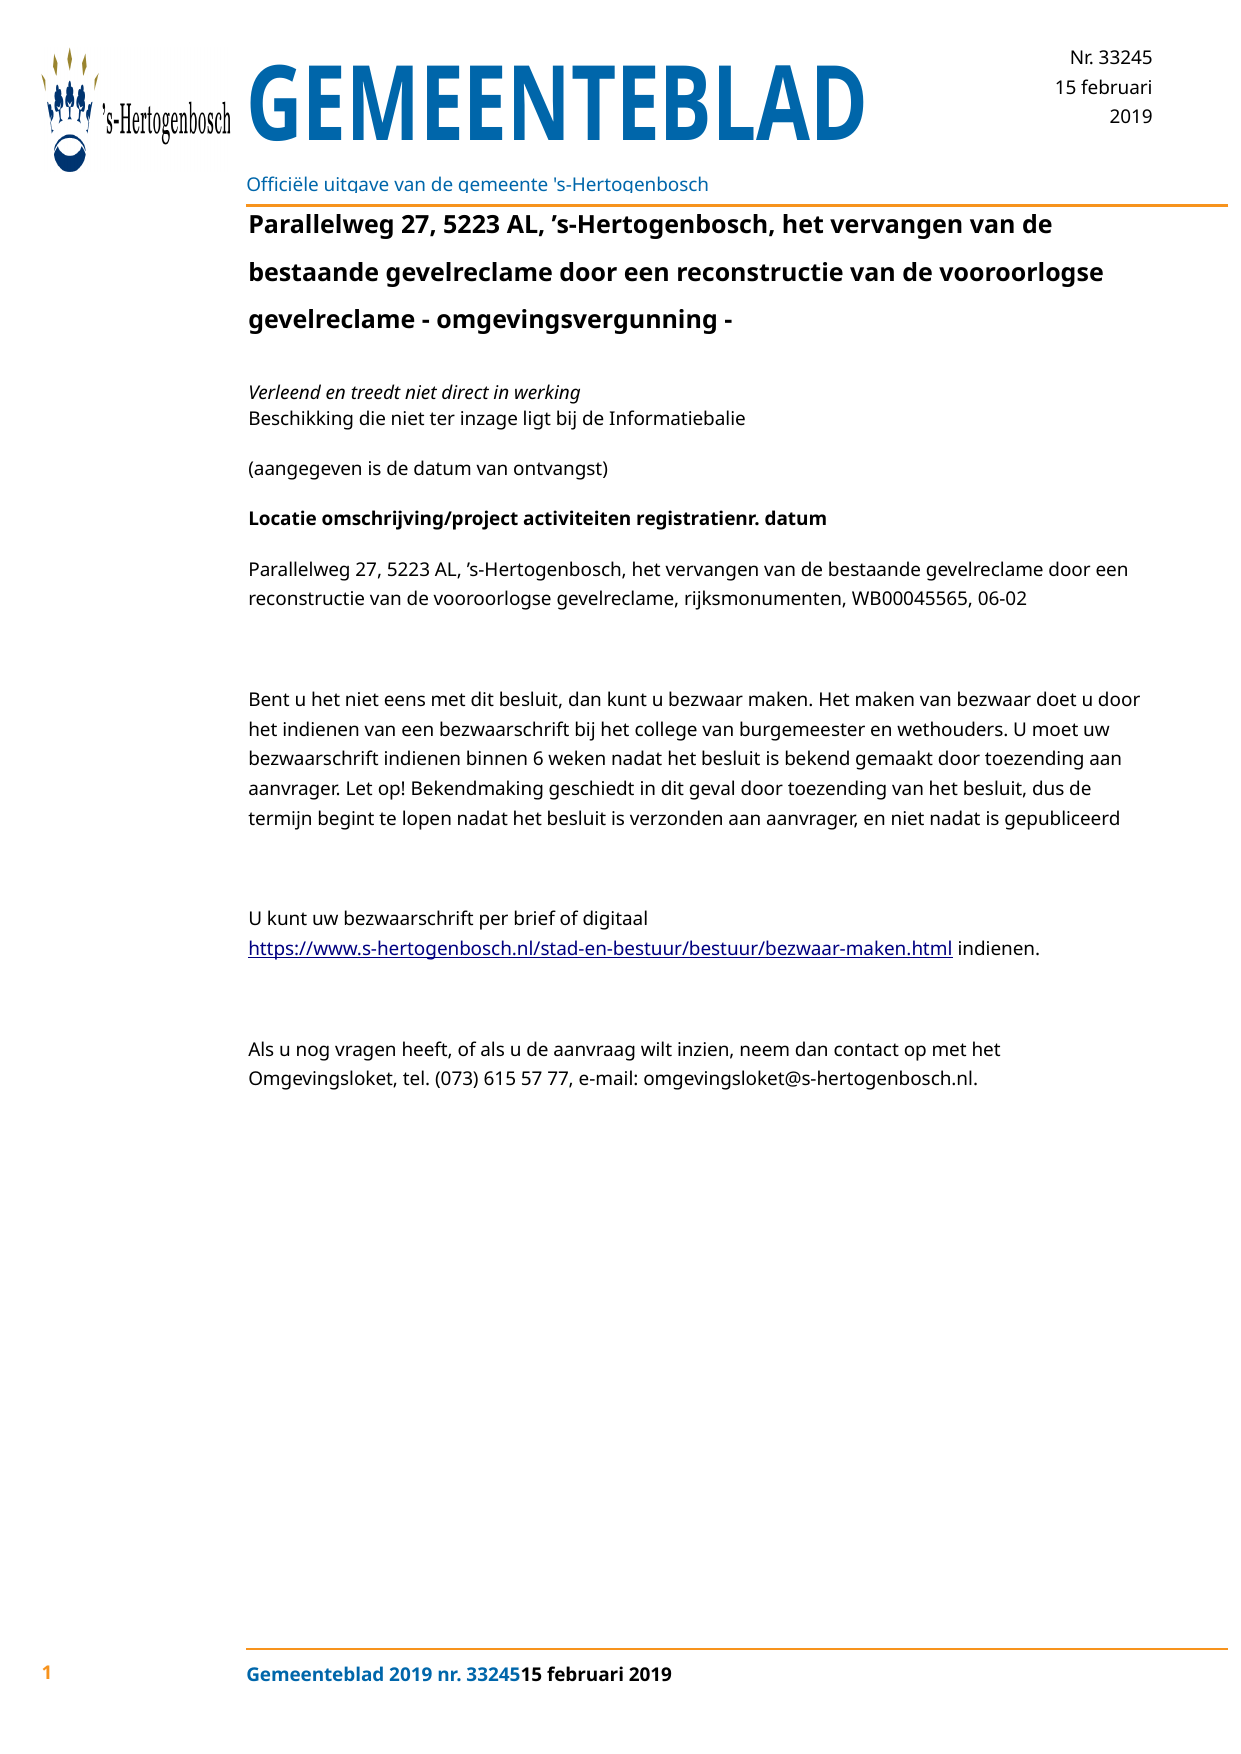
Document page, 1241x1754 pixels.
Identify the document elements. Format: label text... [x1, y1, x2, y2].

text Parallelweg 27, 5223 AL, ’s-Hertogenbosch, het vervangen van de bestaande gevelreclame door een reconstructie van de vooroorlogse gevelreclame - omgevingsvergunning - [248, 207, 1152, 336]
text Verleend en treedt niet direct in werking [248, 379, 1152, 405]
text Locatie omschrijving/project activiteiten registratienr. datum [248, 506, 1152, 531]
picture [41, 47, 231, 172]
text (aangegeven is de datum van ontvangst) [248, 455, 1152, 481]
text Als u nog vragen heeft, of als u de aanvraag wilt inzien, neem dan contact op met het Omgevingsloket, tel. (073) 615 57 77, e-mail: omgevingsloket@s-hertogenbosch.nl. [248, 1036, 1152, 1091]
text Bent u het niet eens met dit besluit, dan kunt u bezwaar maken. Het maken van bezwaar doet u door het indienen van een bezwaarschrift bij het college van burgemeester en wethouders. U moet uw bezwaarschrift indienen binnen 6 weken nadat het besluit is bekend gemaakt door toezending aan aanvrager. Let op! Bekendmaking geschiedt in dit geval door toezending van het besluit, dus de termijn begint te lopen nadat het besluit is verzonden aan aanvrager, en niet nadat is gepubliceerd [248, 686, 1152, 831]
text Parallelweg 27, 5223 AL, ’s-Hertogenbosch, het vervangen van de bestaande gevelreclame door een reconstructie van de vooroorlogse gevelreclame, rijksmonumenten, WB00045565, 06-02 [248, 556, 1152, 611]
text Beschikking die niet ter inzage ligt bij de Informatiebalie [248, 405, 1152, 431]
text U kunt uw bezwaarschrift per brief of digitaal https://www.s-hertogenbosch.nl/stad-en-bestuur/bestuur/bezwaar-maken.html indienen. [248, 906, 1152, 961]
